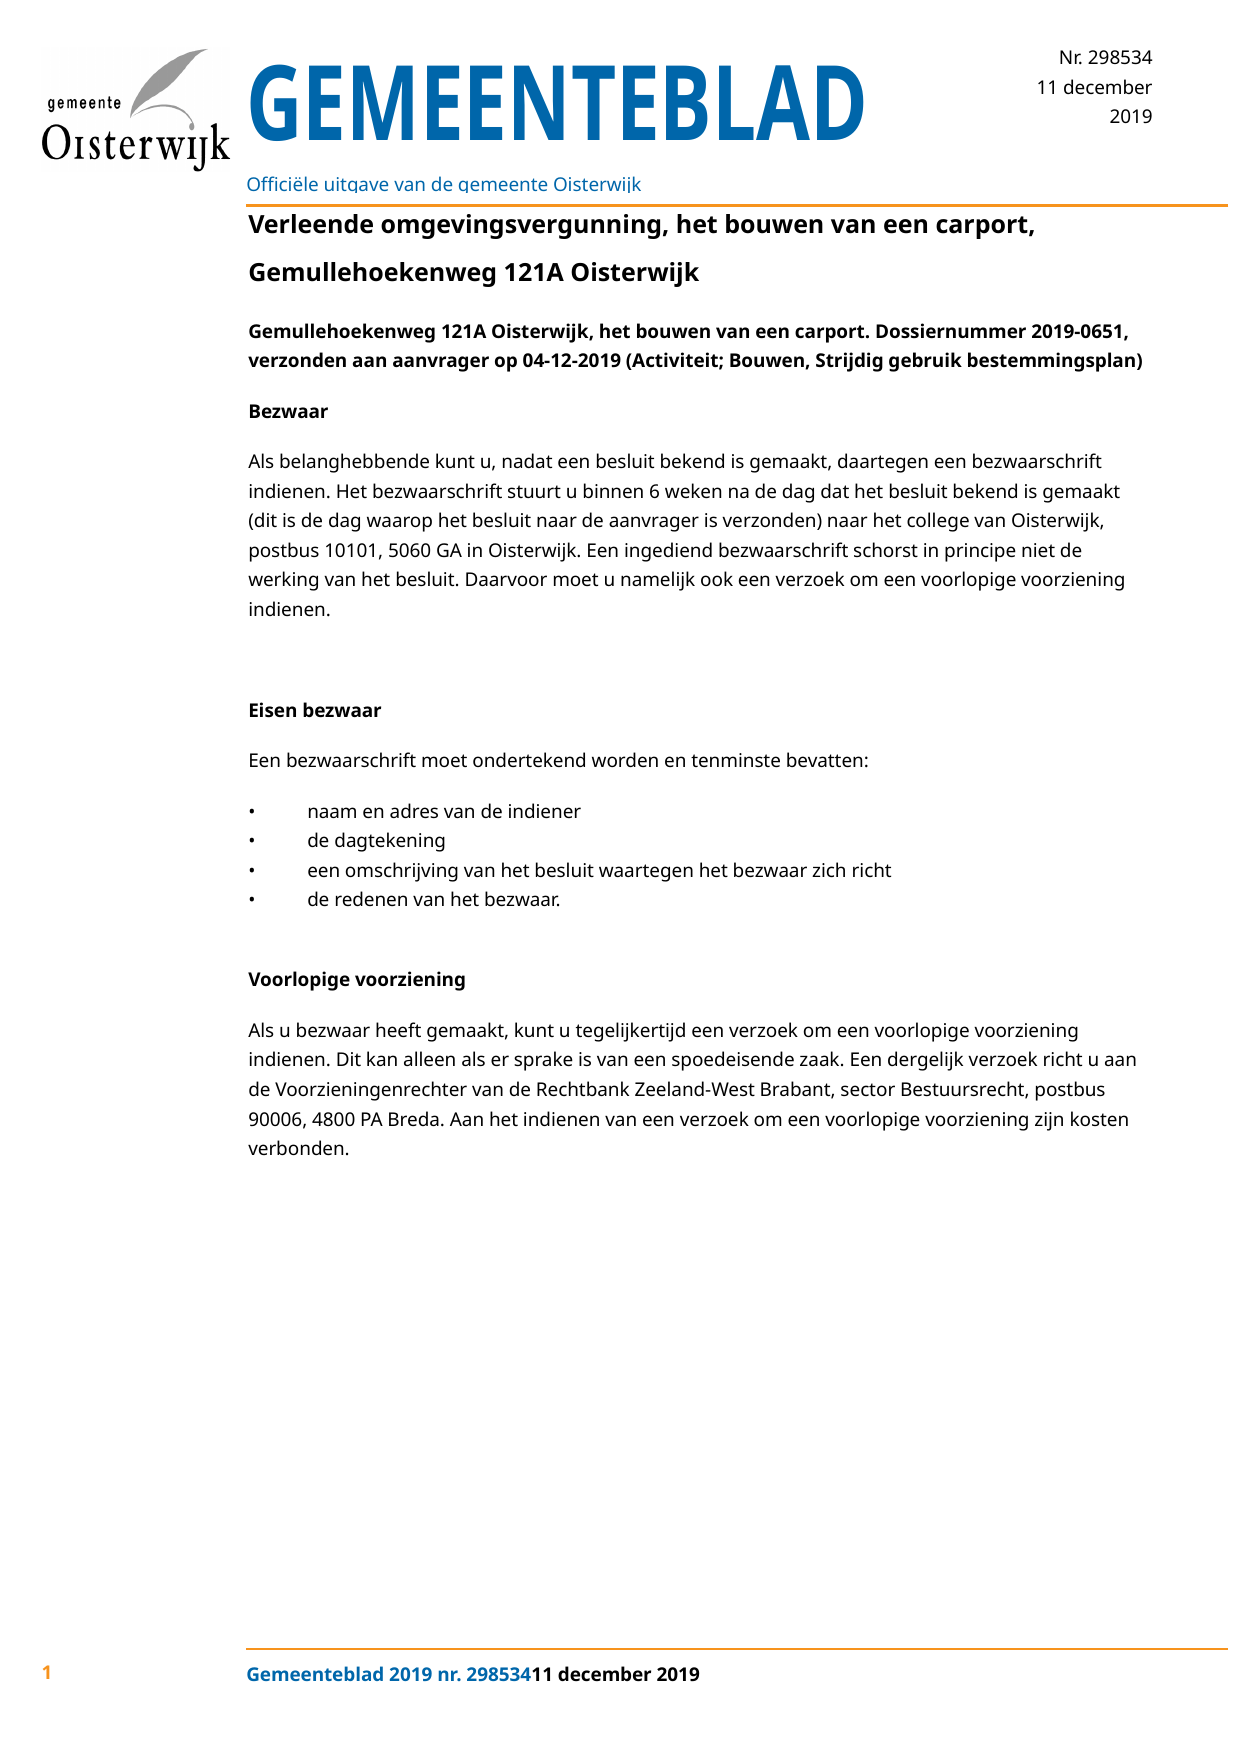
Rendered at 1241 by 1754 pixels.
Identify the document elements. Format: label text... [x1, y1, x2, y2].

text Verleende omgevingsvergunning, het bouwen van een carport, Gemullehoekenweg 121A Oisterwijk [248, 207, 1152, 288]
text Gemullehoekenweg 121A Oisterwijk, het bouwen van een carport. Dossiernummer 2019-0651, verzonden aan aanvrager op 04-12-2019 (Activiteit; Bouwen, Strijdig gebruik bestemmingsplan) [248, 318, 1152, 373]
list een omschrijving van het besluit waartegen het bezwaar zich richt [248, 857, 1152, 883]
text Als u bezwaar heeft gemaakt, kunt u tegelijkertijd een verzoek om een voorlopige voorziening indienen. Dit kan alleen als er sprake is van een spoedeisende zaak. Een dergelijk verzoek richt u aan de Voorzieningenrechter van de Rechtbank Zeeland-West Brabant, sector Bestuursrecht, postbus 90006, 4800 PA Breda. Aan het indienen van een verzoek om een voorlopige voorziening zijn kosten verbonden. [248, 1017, 1152, 1161]
text Bezwaar [248, 398, 1152, 424]
text Als belanghebbende kunt u, nadat een besluit bekend is gemaakt, daartegen een bezwaarschrift indienen. Het bezwaarschrift stuurt u binnen 6 weken na de dag dat het besluit bekend is gemaakt (dit is de dag waarop het besluit naar de aanvrager is verzonden) naar het college van Oisterwijk, postbus 10101, 5060 GA in Oisterwijk. Een ingediend bezwaarschrift schorst in principe niet de werking van het besluit. Daarvoor moet u namelijk ook een verzoek om een voorlopige voorziening indienen. [248, 448, 1152, 622]
picture [41, 47, 231, 172]
list de redenen van het bezwaar. [248, 887, 1152, 912]
list de dagtekening [248, 827, 1152, 853]
list naam en adres van de indiener [248, 798, 1152, 824]
text Voorlopige voorziening [248, 967, 1152, 992]
text Een bezwaarschrift moet ondertekend worden en tenminste bevatten: [248, 747, 1152, 773]
text Eisen bezwaar [248, 697, 1152, 723]
